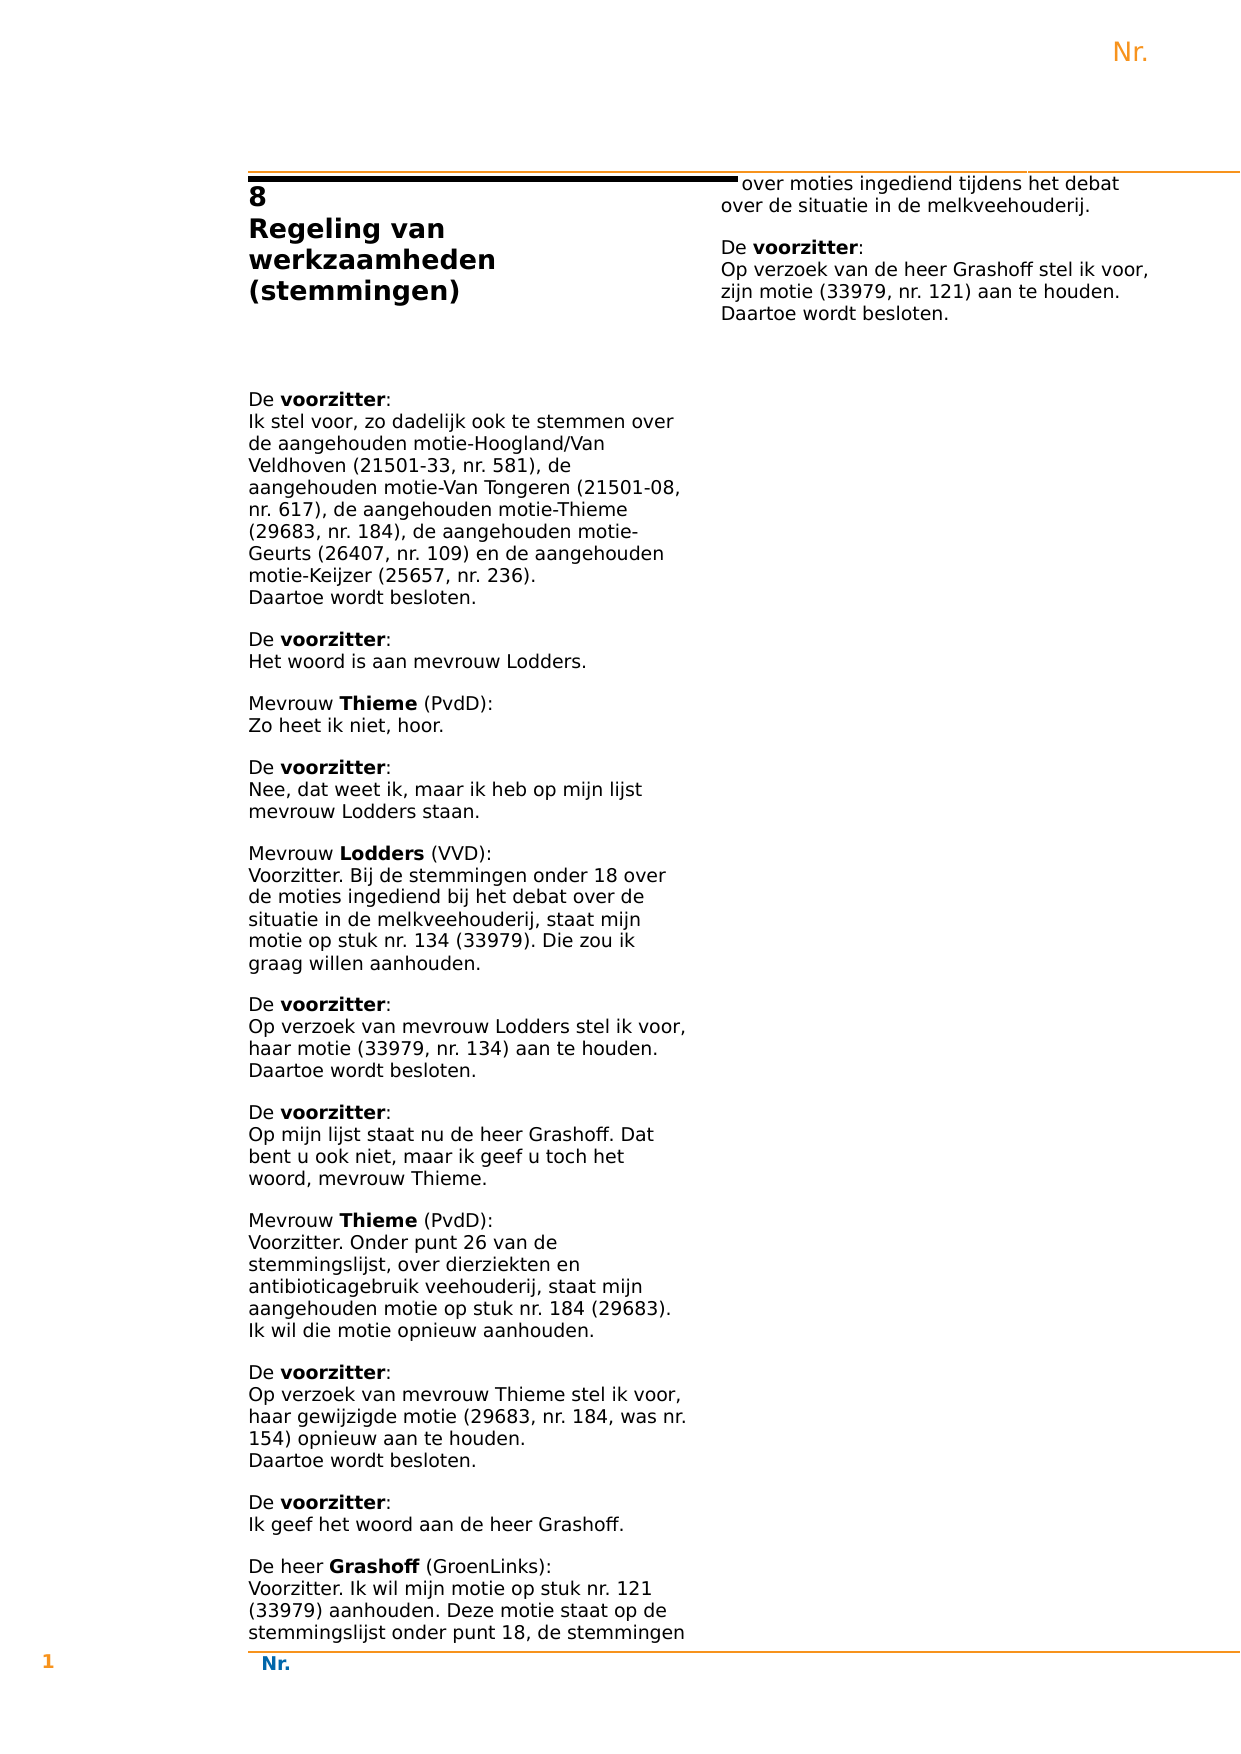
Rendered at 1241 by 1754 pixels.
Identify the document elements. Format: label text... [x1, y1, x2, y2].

text De voorzitter: [248, 1102, 691, 1124]
text De voorzitter: [248, 1362, 691, 1384]
text Daartoe wordt besloten. [248, 1450, 691, 1472]
text De heer Grashoff (GroenLinks): [248, 1556, 691, 1578]
text Zo heet ik niet, hoor. [248, 714, 691, 737]
text Op mijn lijst staat nu de heer Grashoff. Dat bent u ook niet, maar ik geef u toch het woord, mevrouw Thieme. [248, 1124, 691, 1190]
text Op verzoek van mevrouw Thieme stel ik voor, haar gewijzigde motie (29683, nr. 184, was nr. 154) opnieuw aan te houden. [248, 1384, 691, 1450]
text Mevrouw Thieme (PvdD): [248, 1210, 691, 1232]
text Daartoe wordt besloten. [248, 1060, 691, 1082]
text Nee, dat weet ik, maar ik heb op mijn lijst mevrouw Lodders staan. [248, 778, 691, 822]
text Voorzitter. Onder punt 26 van de stemmingslijst, over dierziekten en antibioticagebruik veehouderij, staat mijn aangehouden motie op stuk nr. 184 (29683). Ik wil die motie opnieuw aanhouden. [248, 1232, 691, 1342]
title 8 Regeling van werkzaamheden (stemmingen) [248, 182, 691, 307]
text Mevrouw Lodders (VVD): [248, 842, 691, 864]
text Mevrouw Thieme (PvdD): [248, 693, 691, 714]
text De voorzitter: [248, 389, 691, 411]
text Daartoe wordt besloten. [721, 303, 1163, 325]
text Daartoe wordt besloten. [248, 587, 691, 609]
text Ik geef het woord aan de heer Grashoff. [248, 1514, 691, 1536]
text Het woord is aan mevrouw Lodders. [248, 651, 691, 673]
text De voorzitter: [248, 994, 691, 1016]
text Op verzoek van de heer Grashoff stel ik voor, zijn motie (33979, nr. 121) aan te houden. [721, 259, 1163, 303]
text De voorzitter: [248, 1492, 691, 1514]
text De voorzitter: [721, 237, 1163, 259]
text over moties ingediend tijdens het debat over de situatie in de melkveehouderij. [721, 173, 1163, 217]
text Op verzoek van mevrouw Lodders stel ik voor, haar motie (33979, nr. 134) aan te houden. [248, 1016, 691, 1060]
text Voorzitter. Ik wil mijn motie op stuk nr. 121 (33979) aanhouden. Deze motie staat op de stemmingslijst onder punt 18, de stemmingen [248, 1578, 691, 1644]
text Voorzitter. Bij de stemmingen onder 18 over de moties ingediend bij het debat over de situatie in de melkveehouderij, staat mijn motie op stuk nr. 134 (33979). Die zou ik graag willen aanhouden. [248, 864, 691, 974]
text De voorzitter: [248, 757, 691, 778]
text Ik stel voor, zo dadelijk ook te stemmen over de aangehouden motie-Hoogland/Van Veldhoven (21501-33, nr. 581), de aangehouden motie-Van Tongeren (21501-08, nr. 617), de aangehouden motie-Thieme (29683, nr. 184), de aangehouden motie-Geurts (26407, nr. 109) en de aangehouden motie-Keijzer (25657, nr. 236). [248, 411, 691, 587]
text De voorzitter: [248, 629, 691, 651]
